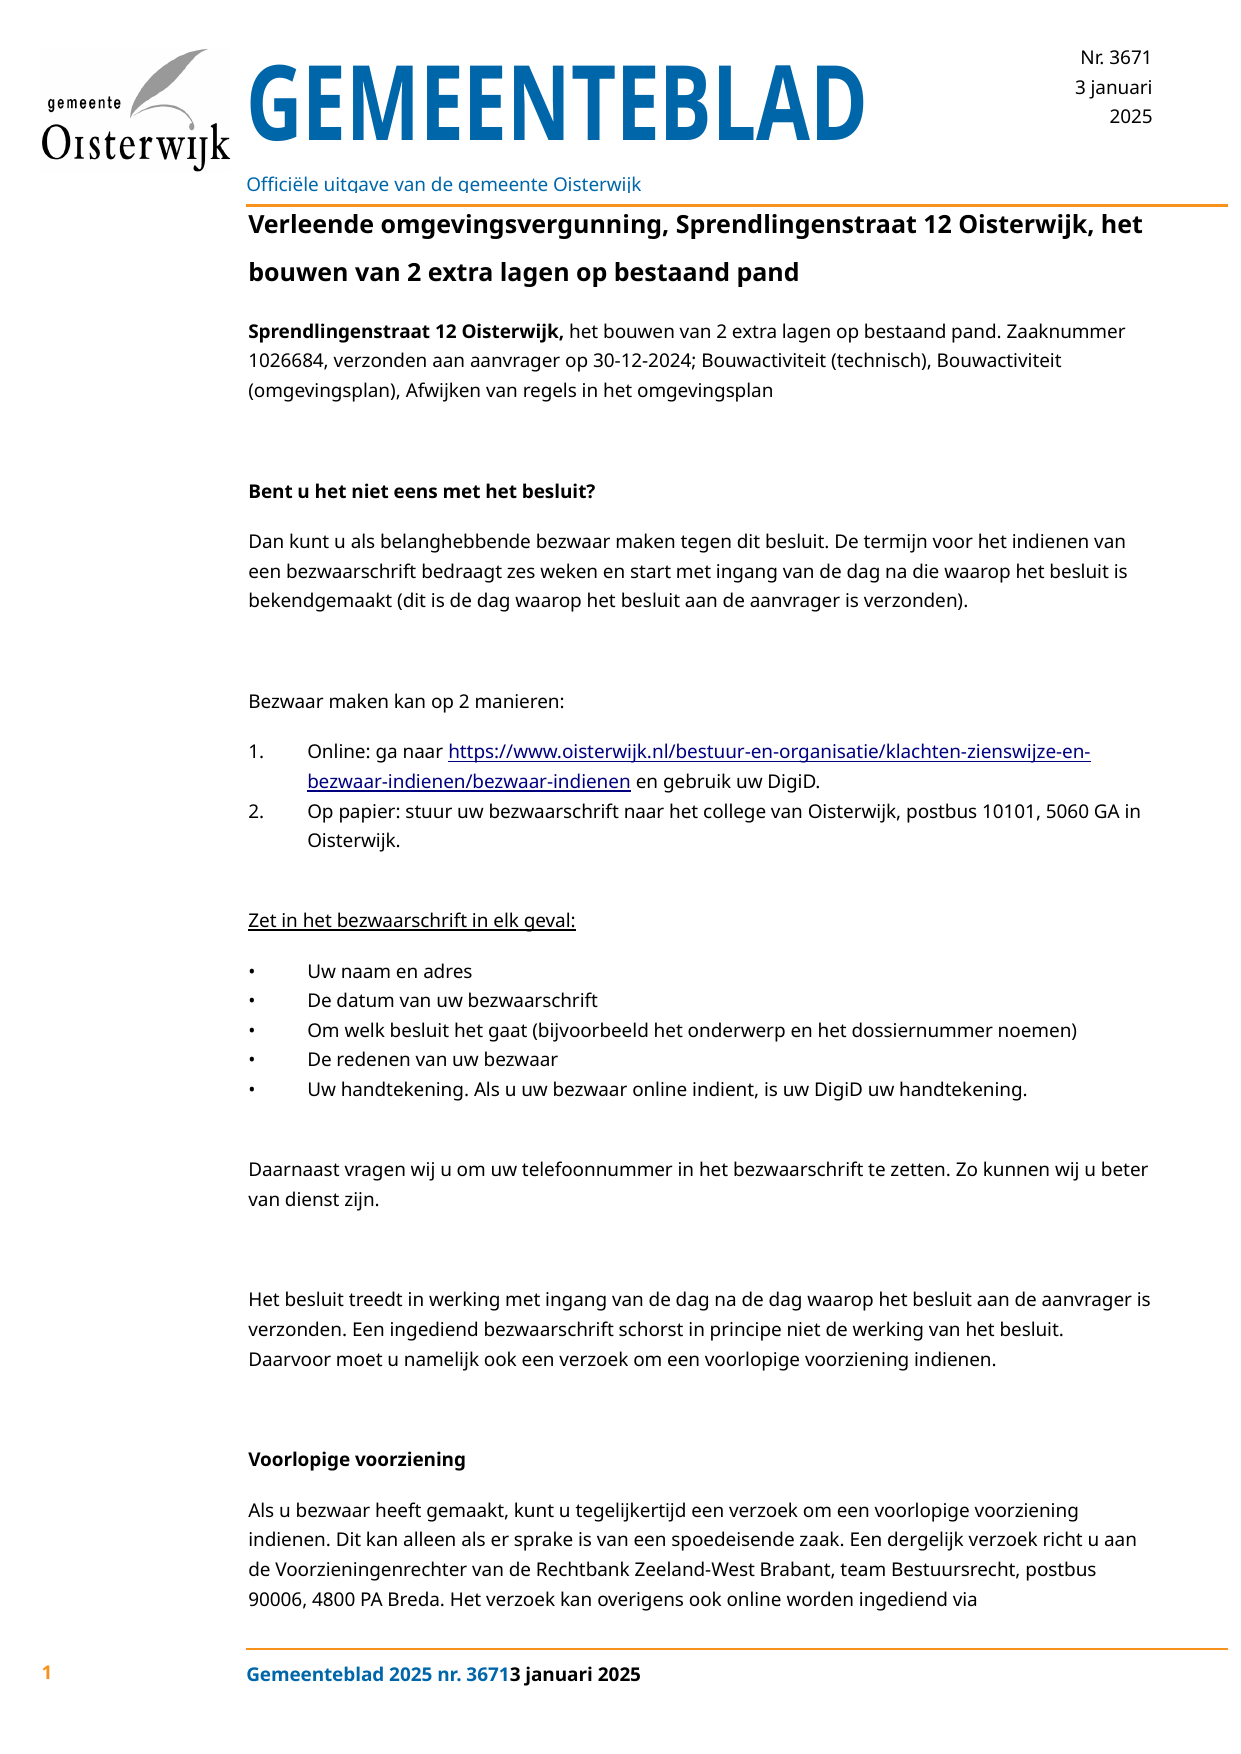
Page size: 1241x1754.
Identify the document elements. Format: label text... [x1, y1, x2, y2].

text Als u bezwaar heeft gemaakt, kunt u tegelijkertijd een verzoek om een voorlopige voorziening indienen. Dit kan alleen als er sprake is van een spoedeisende zaak. Een dergelijk verzoek richt u aan de Voorzieningenrechter van de Rechtbank Zeeland-West Brabant, team Bestuursrecht, postbus 90006, 4800 PA Breda. Het verzoek kan overigens ook online worden ingediend via [248, 1497, 1152, 1612]
list Online: ga naar https://www.oisterwijk.nl/bestuur-en-organisatie/klachten-zienswijze-en-bezwaar-indienen/bezwaar-indienen en gebruik uw DigiD. [248, 739, 1152, 794]
text Het besluit treedt in werking met ingang van de dag na de dag waarop het besluit aan de aanvrager is verzonden. Een ingediend bezwaarschrift schorst in principe niet de werking van het besluit. Daarvoor moet u namelijk ook een verzoek om een voorlopige voorziening indienen. [248, 1287, 1152, 1372]
text Bent u het niet eens met het besluit? [248, 478, 1152, 504]
text Bezwaar maken kan op 2 manieren: [248, 688, 1152, 714]
picture [41, 47, 231, 172]
list Uw handtekening. Als u uw bezwaar online indient, is uw DigiD uw handtekening. [248, 1076, 1152, 1102]
text Daarnaast vragen wij u om uw telefoonnummer in het bezwaarschrift te zetten. Zo kunnen wij u beter van dienst zijn. [248, 1156, 1152, 1212]
list Om welk besluit het gaat (bijvoorbeeld het onderwerp en het dossiernummer noemen) [248, 1017, 1152, 1043]
list De redenen van uw bezwaar [248, 1047, 1152, 1072]
text Verleende omgevingsvergunning, Sprendlingenstraat 12 Oisterwijk, het bouwen van 2 extra lagen op bestaand pand [248, 207, 1152, 288]
text Voorlopige voorziening [248, 1447, 1152, 1472]
list De datum van uw bezwaarschrift [248, 987, 1152, 1013]
text Dan kunt u als belanghebbende bezwaar maken tegen dit besluit. De termijn voor het indienen van een bezwaarschrift bedraagt zes weken en start met ingang van de dag na die waarop het besluit is bekendgemaakt (dit is de dag waarop het besluit aan de aanvrager is verzonden). [248, 528, 1152, 613]
text Sprendlingenstraat 12 Oisterwijk, het bouwen van 2 extra lagen op bestaand pand. Zaaknummer 1026684, verzonden aan aanvrager op 30-12-2024; Bouwactiviteit (technisch), Bouwactiviteit (omgevingsplan), Afwijken van regels in het omgevingsplan [248, 318, 1152, 403]
list Op papier: stuur uw bezwaarschrift naar het college van Oisterwijk, postbus 10101, 5060 GA in Oisterwijk. [248, 798, 1152, 853]
text Zet in het bezwaarschrift in elk geval: [248, 907, 1152, 933]
list Uw naam en adres [248, 958, 1152, 984]
